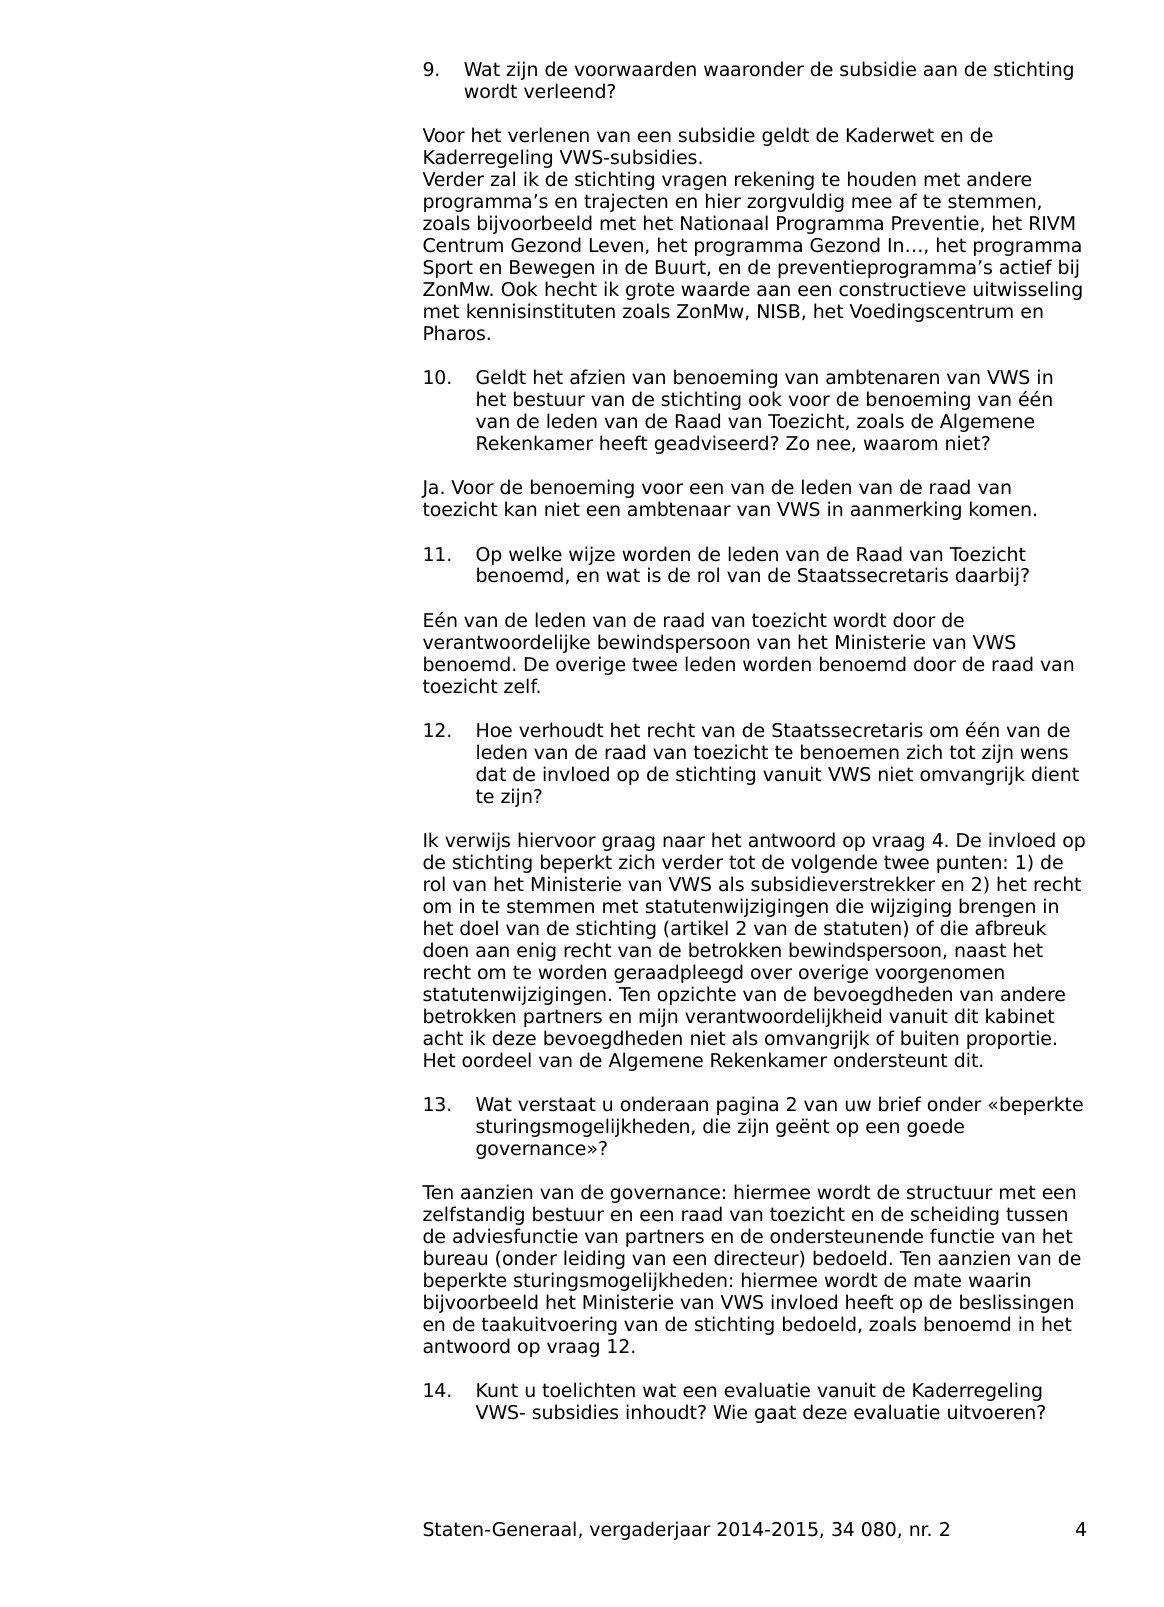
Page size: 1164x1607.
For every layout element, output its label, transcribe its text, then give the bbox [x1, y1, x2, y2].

text Ja. Voor de benoeming voor een van de leden van de raad van toezicht kan niet een ambtenaar van VWS in aanmerking komen. [422, 477, 1087, 521]
text 9. Wat zijn de voorwaarden waaronder de subsidie aan de stichting wordt verleend? [422, 59, 1087, 103]
text Voor het verlenen van een subsidie geldt de Kaderwet en de Kaderregeling VWS-subsidies. [422, 125, 1087, 169]
text Ten aanzien van de governance: hiermee wordt de structuur met een zelfstandig bestuur en een raad van toezicht en de scheiding tussen de adviesfunctie van partners en de ondersteunende functie van het bureau (onder leiding van een directeur) bedoeld. Ten aanzien van de beperkte sturingsmogelijkheden: hiermee wordt de mate waarin bijvoorbeeld het Ministerie van VWS invloed heeft op de beslissingen en de taakuitvoering van de stichting bedoeld, zoals benoemd in het antwoord op vraag 12. [422, 1182, 1087, 1358]
text 14. Kunt u toelichten wat een evaluatie vanuit de Kaderregeling VWS- subsidies inhoudt? Wie gaat deze evaluatie uitvoeren? [422, 1380, 1087, 1424]
text Verder zal ik de stichting vragen rekening te houden met andere programma’s en trajecten en hier zorgvuldig mee af te stemmen, zoals bijvoorbeeld met het Nationaal Programma Preventie, het RIVM Centrum Gezond Leven, het programma Gezond In…, het programma Sport en Bewegen in de Buurt, en de preventieprogramma’s actief bij ZonMw. Ook hecht ik grote waarde aan een constructieve uitwisseling met kennisinstituten zoals ZonMw, NISB, het Voedingscentrum en Pharos. [422, 169, 1087, 345]
text 12. Hoe verhoudt het recht van de Staatssecretaris om één van de leden van de raad van toezicht te benoemen zich tot zijn wens dat de invloed op de stichting vanuit VWS niet omvangrijk dient te zijn? [422, 720, 1087, 808]
text Eén van de leden van de raad van toezicht wordt door de verantwoordelijke bewindspersoon van het Ministerie van VWS benoemd. De overige twee leden worden benoemd door de raad van toezicht zelf. [422, 609, 1087, 697]
text Ik verwijs hiervoor graag naar het antwoord op vraag 4. De invloed op de stichting beperkt zich verder tot de volgende twee punten: 1) de rol van het Ministerie van VWS als subsidieverstrekker en 2) het recht om in te stemmen met statutenwijzigingen die wijziging brengen in het doel van de stichting (artikel 2 van de statuten) of die afbreuk doen aan enig recht van de betrokken bewindspersoon, naast het recht om te worden geraadpleegd over overige voorgenomen statutenwijzigingen. Ten opzichte van de bevoegdheden van andere betrokken partners en mijn verantwoordelijkheid vanuit dit kabinet acht ik deze bevoegdheden niet als omvangrijk of buiten proportie. Het oordeel van de Algemene Rekenkamer ondersteunt dit. [422, 830, 1087, 1072]
text 13. Wat verstaat u onderaan pagina 2 van uw brief onder «beperkte sturingsmogelijkheden, die zijn geënt op een goede governance»? [422, 1094, 1087, 1160]
text 10. Geldt het afzien van benoeming van ambtenaren van VWS in het bestuur van de stichting ook voor de benoeming van één van de leden van de Raad van Toezicht, zoals de Algemene Rekenkamer heeft geadviseerd? Zo nee, waarom niet? [422, 367, 1087, 455]
text 11. Op welke wijze worden de leden van de Raad van Toezicht benoemd, en wat is de rol van de Staatssecretaris daarbij? [422, 543, 1087, 587]
